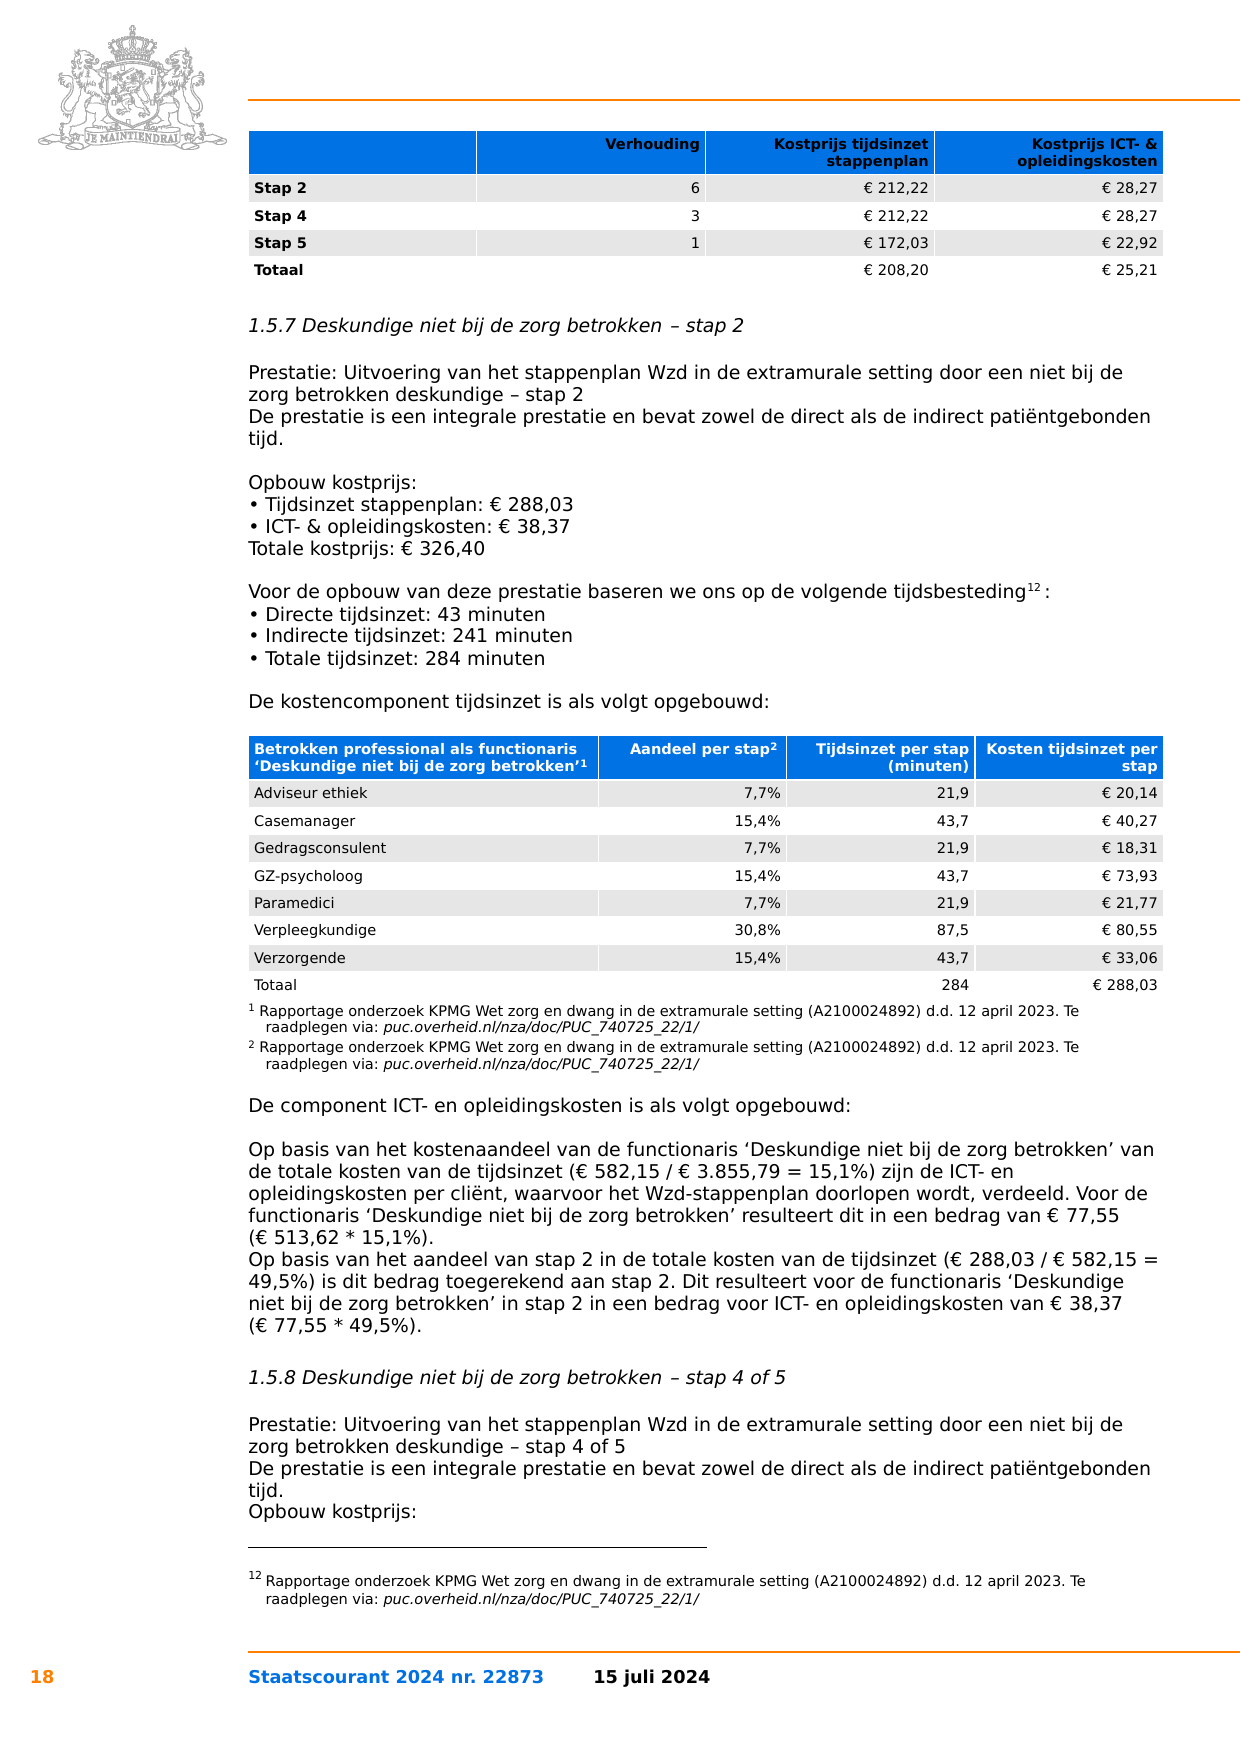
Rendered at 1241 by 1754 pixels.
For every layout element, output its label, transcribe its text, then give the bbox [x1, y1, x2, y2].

table_cell 30,8% [599, 918, 786, 944]
text Opbouw kostprijs: [248, 1501, 1163, 1523]
table_cell [477, 258, 705, 284]
table_cell Stap 4 [249, 203, 476, 229]
table_cell Stap 5 [249, 230, 476, 256]
text De prestatie is een integrale prestatie en bevat zowel de direct als de indirect patiëntgebonden tijd. [248, 406, 1163, 450]
table_header Kostprijs tijdsinzet stappenplan [706, 131, 934, 174]
text • ICT- & opleidingskosten: € 38,37 [248, 516, 1163, 538]
text • Tijdsinzet stappenplan: € 288,03 [248, 494, 1163, 516]
text Prestatie: Uitvoering van het stappenplan Wzd in de extramurale setting door een niet bij de zorg betrokken deskundige – stap 4 of 5 [248, 1413, 1163, 1457]
table_cell € 212,22 [706, 175, 934, 202]
table_cell Adviseur ethiek [249, 781, 598, 807]
table_cell Verpleegkundige [249, 918, 598, 944]
table_cell 43,7 [787, 945, 974, 971]
table_cell € 20,14 [976, 781, 1163, 807]
text De component ICT- en opleidingskosten is als volgt opgebouwd: [248, 1095, 1163, 1117]
subtitle 1.5.7 Deskundige niet bij de zorg betrokken – stap 2 [248, 315, 1163, 337]
text Rapportage onderzoek KPMG Wet zorg en dwang in de extramurale setting (A2100024892) d.d. 12 april 2023. Te raadplegen via: puc.overheid.nl/nza/doc/PUC_740725_22/1/ [248, 1569, 1163, 1608]
table_cell € 18,31 [976, 835, 1163, 862]
table_header Kostprijs ICT- & opleidingskosten [935, 131, 1163, 174]
table_cell € 212,22 [706, 203, 934, 229]
table_header Tijdsinzet per stap (minuten) [787, 736, 974, 779]
text De prestatie is een integrale prestatie en bevat zowel de direct als de indirect patiëntgebonden tijd. [248, 1457, 1163, 1501]
text • Indirecte tijdsinzet: 241 minuten [248, 625, 1163, 647]
picture [38, 25, 227, 150]
table_cell Totaal [249, 972, 598, 999]
text • Directe tijdsinzet: 43 minuten [248, 603, 1163, 625]
table_cell GZ-psycholoog [249, 863, 598, 889]
table_cell € 80,55 [976, 918, 1163, 944]
table_cell € 28,27 [935, 203, 1163, 229]
table_header Aandeel per stap2 [599, 736, 786, 779]
table_cell 3 [477, 203, 705, 229]
text Op basis van het aandeel van stap 2 in de totale kosten van de tijdsinzet (€ 288,03 / € 582,15 = 49,5%) is dit bedrag toegerekend aan stap 2. Dit resulteert voor de functionaris ‘Deskundige niet bij de zorg betrokken’ in stap 2 in een bedrag voor ICT- en opleidingskosten van € 38,37 (€ 77,55 * 49,5%). [248, 1249, 1163, 1337]
text • Totale tijdsinzet: 284 minuten [248, 647, 1163, 669]
table_cell € 288,03 [976, 972, 1163, 999]
table_header Kosten tijdsinzet per stap [976, 736, 1163, 779]
table_cell € 73,93 [976, 863, 1163, 889]
text De kostencomponent tijdsinzet is als volgt opgebouwd: [248, 691, 1163, 713]
table_cell 43,7 [787, 863, 974, 889]
table_cell 6 [477, 175, 705, 202]
table_cell 284 [787, 972, 974, 999]
table_cell 1 Rapportage onderzoek KPMG Wet zorg en dwang in de extramurale setting (A2100024892) d.d. 12 april 2023. Te raadplegen via: puc.overheid.nl/nza/doc/PUC_740725_22/1/ 2 Rapportage onderzoek KPMG Wet zorg en dwang in de extramurale setting (A2100024892) d.d. 12 april 2023. Te raadplegen via: puc.overheid.nl/nza/doc/PUC_740725_22/1/ [248, 1000, 1163, 1073]
table_cell 21,9 [787, 835, 974, 862]
table_cell Verzorgende [249, 945, 598, 971]
table_header Betrokken professional als functionaris ‘Deskundige niet bij de zorg betrokken’1 [249, 736, 598, 779]
table_cell Paramedici [249, 890, 598, 916]
table_cell 43,7 [787, 808, 974, 834]
table_cell Stap 2 [249, 175, 476, 202]
table_cell Casemanager [249, 808, 598, 834]
subtitle 1.5.8 Deskundige niet bij de zorg betrokken – stap 4 of 5 [248, 1367, 1163, 1388]
table_cell € 22,92 [935, 230, 1163, 256]
table_cell € 28,27 [935, 175, 1163, 202]
text Voor de opbouw van deze prestatie baseren we ons op de volgende tijdsbesteding: [248, 581, 1163, 603]
text Totale kostprijs: € 326,40 [248, 538, 1163, 559]
table_cell € 25,21 [935, 258, 1163, 284]
text Op basis van het kostenaandeel van de functionaris ‘Deskundige niet bij de zorg betrokken’ van de totale kosten van de tijdsinzet (€ 582,15 / € 3.855,79 = 15,1%) zijn de ICT- en opleidingskosten per cliënt, waarvoor het Wzd-stappenplan doorlopen wordt, verdeeld. Voor de functionaris ‘Deskundige niet bij de zorg betrokken’ resulteert dit in een bedrag van € 77,55 (€ 513,62 * 15,1%). [248, 1139, 1163, 1249]
table_cell 21,9 [787, 890, 974, 916]
text Prestatie: Uitvoering van het stappenplan Wzd in de extramurale setting door een niet bij de zorg betrokken deskundige – stap 2 [248, 362, 1163, 406]
table_cell Gedragsconsulent [249, 835, 598, 862]
table_cell [599, 972, 786, 999]
table_cell 87,5 [787, 918, 974, 944]
table_cell 7,7% [599, 890, 786, 916]
table_cell 15,4% [599, 945, 786, 971]
table_header [249, 131, 476, 174]
text Opbouw kostprijs: [248, 472, 1163, 494]
table_cell € 21,77 [976, 890, 1163, 916]
table_cell 7,7% [599, 781, 786, 807]
table_cell 7,7% [599, 835, 786, 862]
table_header Verhouding [477, 131, 705, 174]
table_cell 15,4% [599, 863, 786, 889]
table_cell 1 [477, 230, 705, 256]
table_cell € 172,03 [706, 230, 934, 256]
table_cell Totaal [249, 258, 476, 284]
table_cell 15,4% [599, 808, 786, 834]
table_cell € 208,20 [706, 258, 934, 284]
table_cell € 33,06 [976, 945, 1163, 971]
table_cell 21,9 [787, 781, 974, 807]
table_cell € 40,27 [976, 808, 1163, 834]
